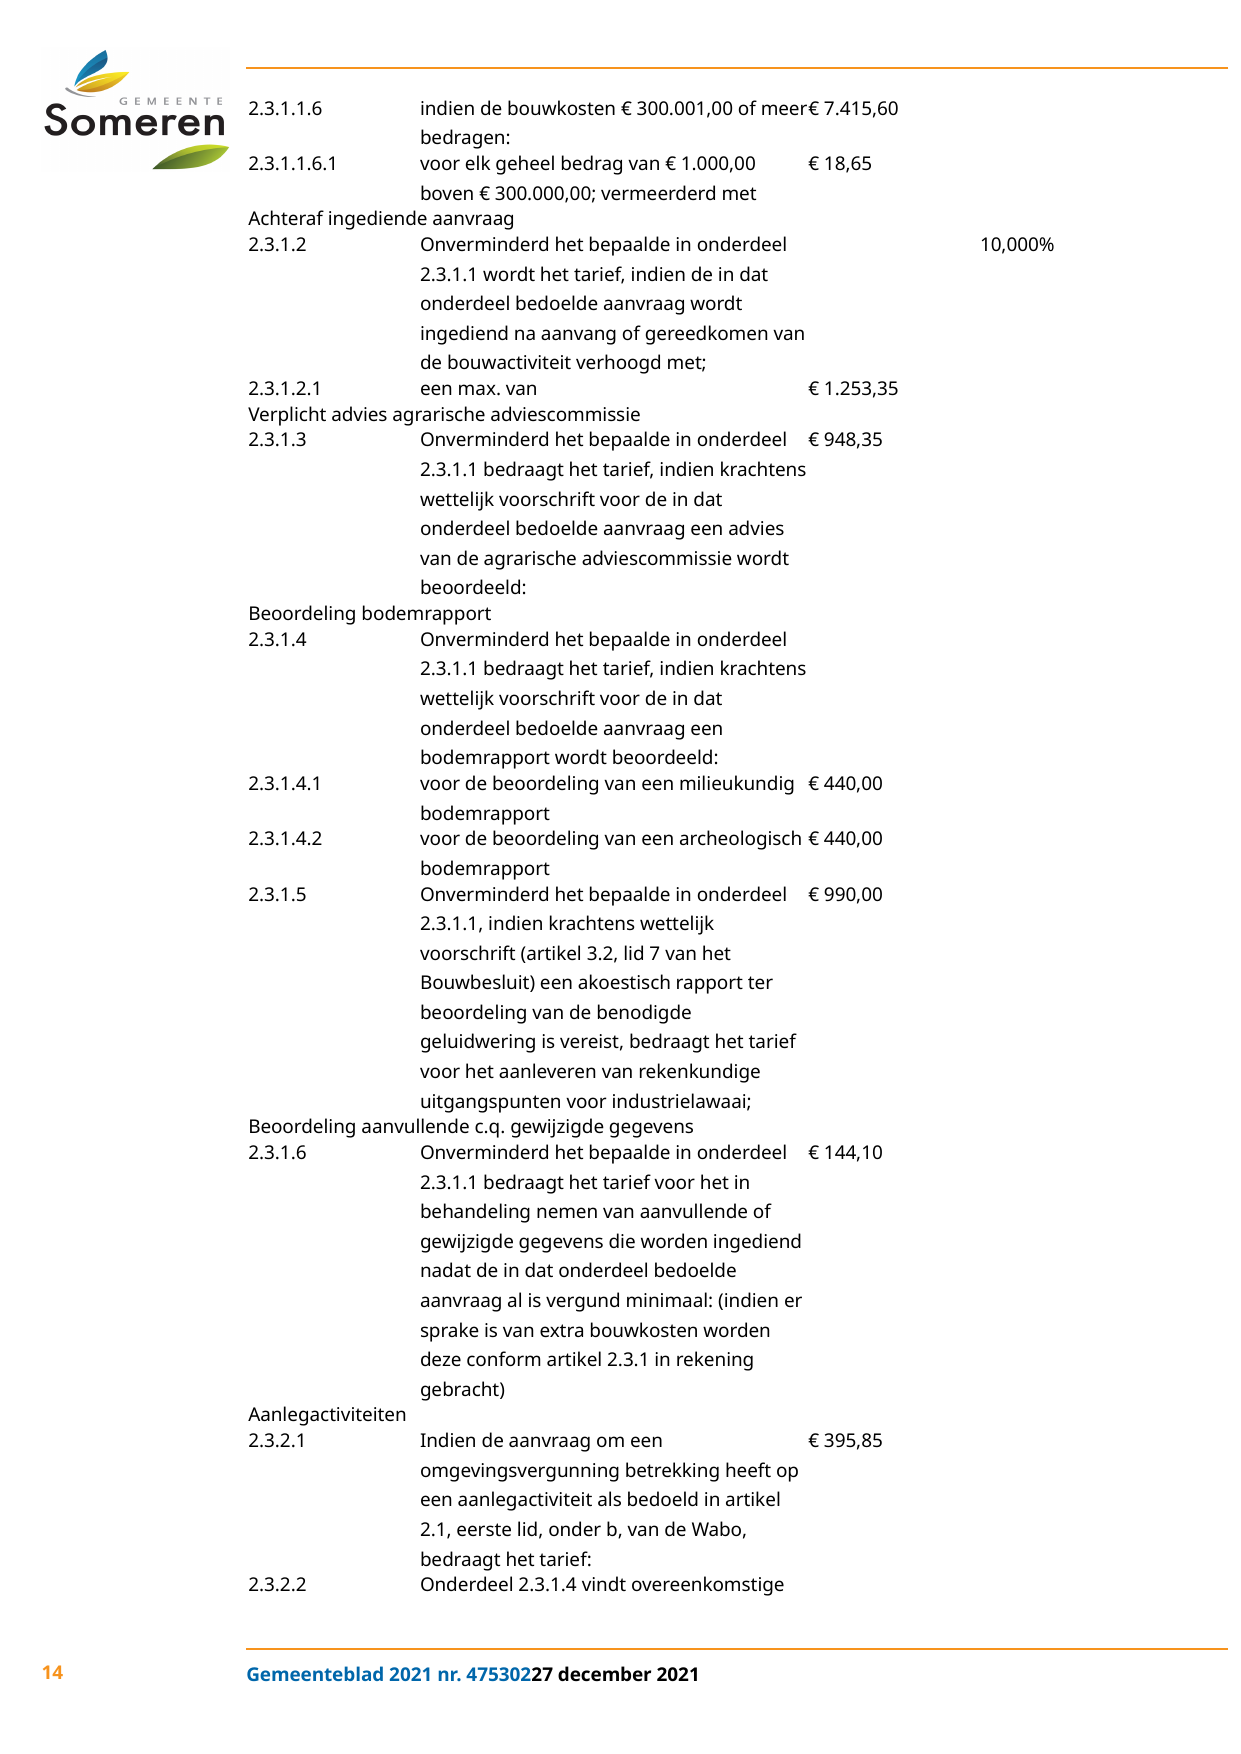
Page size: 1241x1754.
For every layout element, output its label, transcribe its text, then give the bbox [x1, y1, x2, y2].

table_cell Indien de aanvraag om een omgevingsvergunning betrekking heeft op een aanlegactiviteit als bedoeld in artikel 2.1, eerste lid, onder b, van de Wabo, bedraagt het tarief: [420, 1428, 808, 1571]
table_cell 2.3.2.1 [248, 1428, 420, 1571]
table_cell voor de beoordeling van een milieukundig bodemrapport [420, 770, 808, 825]
table_cell € 1.253,35 [808, 375, 980, 401]
table_cell Achteraf ingediende aanvraag [248, 205, 980, 231]
table_cell 2.3.1.4.2 [248, 825, 420, 881]
table_cell 2.3.2.2 [248, 1571, 420, 1597]
table_cell [980, 375, 1152, 401]
table_cell € 18,65 [808, 150, 980, 205]
table_cell [980, 770, 1152, 825]
table_cell [980, 95, 1152, 150]
picture [41, 47, 231, 172]
table_cell € 440,00 [808, 770, 980, 825]
table_cell Onverminderd het bepaalde in onderdeel 2.3.1.1, indien krachtens wettelijk voorschrift (artikel 3.2, lid 7 van het Bouwbesluit) een akoestisch rapport ter beoordeling van de benodigde geluidwering is vereist, bedraagt het tarief voor het aanleveren van rekenkundige uitgangspunten voor industrielawaai; [420, 881, 808, 1113]
table_cell 2.3.1.5 [248, 881, 420, 1113]
table_cell 2.3.1.1.6.1 [248, 150, 420, 205]
table_cell [980, 1139, 1152, 1402]
table_cell Beoordeling bodemrapport [248, 600, 980, 626]
table_cell € 144,10 [808, 1139, 980, 1402]
table_cell € 7.415,60 [808, 95, 980, 150]
table_cell Onderdeel 2.3.1.4 vindt overeenkomstige [420, 1571, 808, 1597]
table_cell 2.3.1.2 [248, 231, 420, 375]
table_cell 2.3.1.6 [248, 1139, 420, 1402]
table_cell Onverminderd het bepaalde in onderdeel 2.3.1.1 bedraagt het tarief voor het in behandeling nemen van aanvullende of gewijzigde gegevens die worden ingediend nadat de in dat onderdeel bedoelde aanvraag al is vergund minimaal: (indien er sprake is van extra bouwkosten worden deze conform artikel 2.3.1 in rekening gebracht) [420, 1139, 808, 1402]
table_cell indien de bouwkosten € 300.001,00 of meer bedragen: [420, 95, 808, 150]
table_cell [980, 150, 1152, 205]
table_cell voor elk geheel bedrag van € 1.000,00 boven € 300.000,00; vermeerderd met [420, 150, 808, 205]
table_cell € 990,00 [808, 881, 980, 1113]
table_cell Beoordeling aanvullende c.q. gewijzigde gegevens [248, 1114, 980, 1139]
table_cell 2.3.1.4 [248, 626, 420, 770]
table_cell [980, 825, 1152, 881]
table_cell [808, 1571, 980, 1597]
table_cell [980, 427, 1152, 600]
table_cell [808, 626, 980, 770]
table_cell € 948,35 [808, 427, 980, 600]
table_cell 2.3.1.2.1 [248, 375, 420, 401]
table_cell € 395,85 [808, 1428, 980, 1571]
table_cell [980, 1571, 1152, 1597]
table_cell 2.3.1.1.6 [248, 95, 420, 150]
table_cell Aanlegactiviteiten [248, 1402, 980, 1427]
table_cell 2.3.1.4.1 [248, 770, 420, 825]
table_cell [980, 1428, 1152, 1571]
table_cell Onverminderd het bepaalde in onderdeel 2.3.1.1 bedraagt het tarief, indien krachtens wettelijk voorschrift voor de in dat onderdeel bedoelde aanvraag een advies van de agrarische adviescommissie wordt beoordeeld: [420, 427, 808, 600]
table_cell [808, 231, 980, 375]
table_cell een max. van [420, 375, 808, 401]
table_cell 2.3.1.3 [248, 427, 420, 600]
table_cell Onverminderd het bepaalde in onderdeel 2.3.1.1 wordt het tarief, indien de in dat onderdeel bedoelde aanvraag wordt ingediend na aanvang of gereedkomen van de bouwactiviteit verhoogd met; [420, 231, 808, 375]
table_cell Onverminderd het bepaalde in onderdeel 2.3.1.1 bedraagt het tarief, indien krachtens wettelijk voorschrift voor de in dat onderdeel bedoelde aanvraag een bodemrapport wordt beoordeeld: [420, 626, 808, 770]
table_cell € 440,00 [808, 825, 980, 881]
table_cell voor de beoordeling van een archeologisch bodemrapport [420, 825, 808, 881]
table_cell Verplicht advies agrarische adviescommissie [248, 401, 980, 427]
table_cell 10,000% [980, 231, 1152, 375]
table_cell [980, 626, 1152, 770]
table_cell [980, 881, 1152, 1113]
